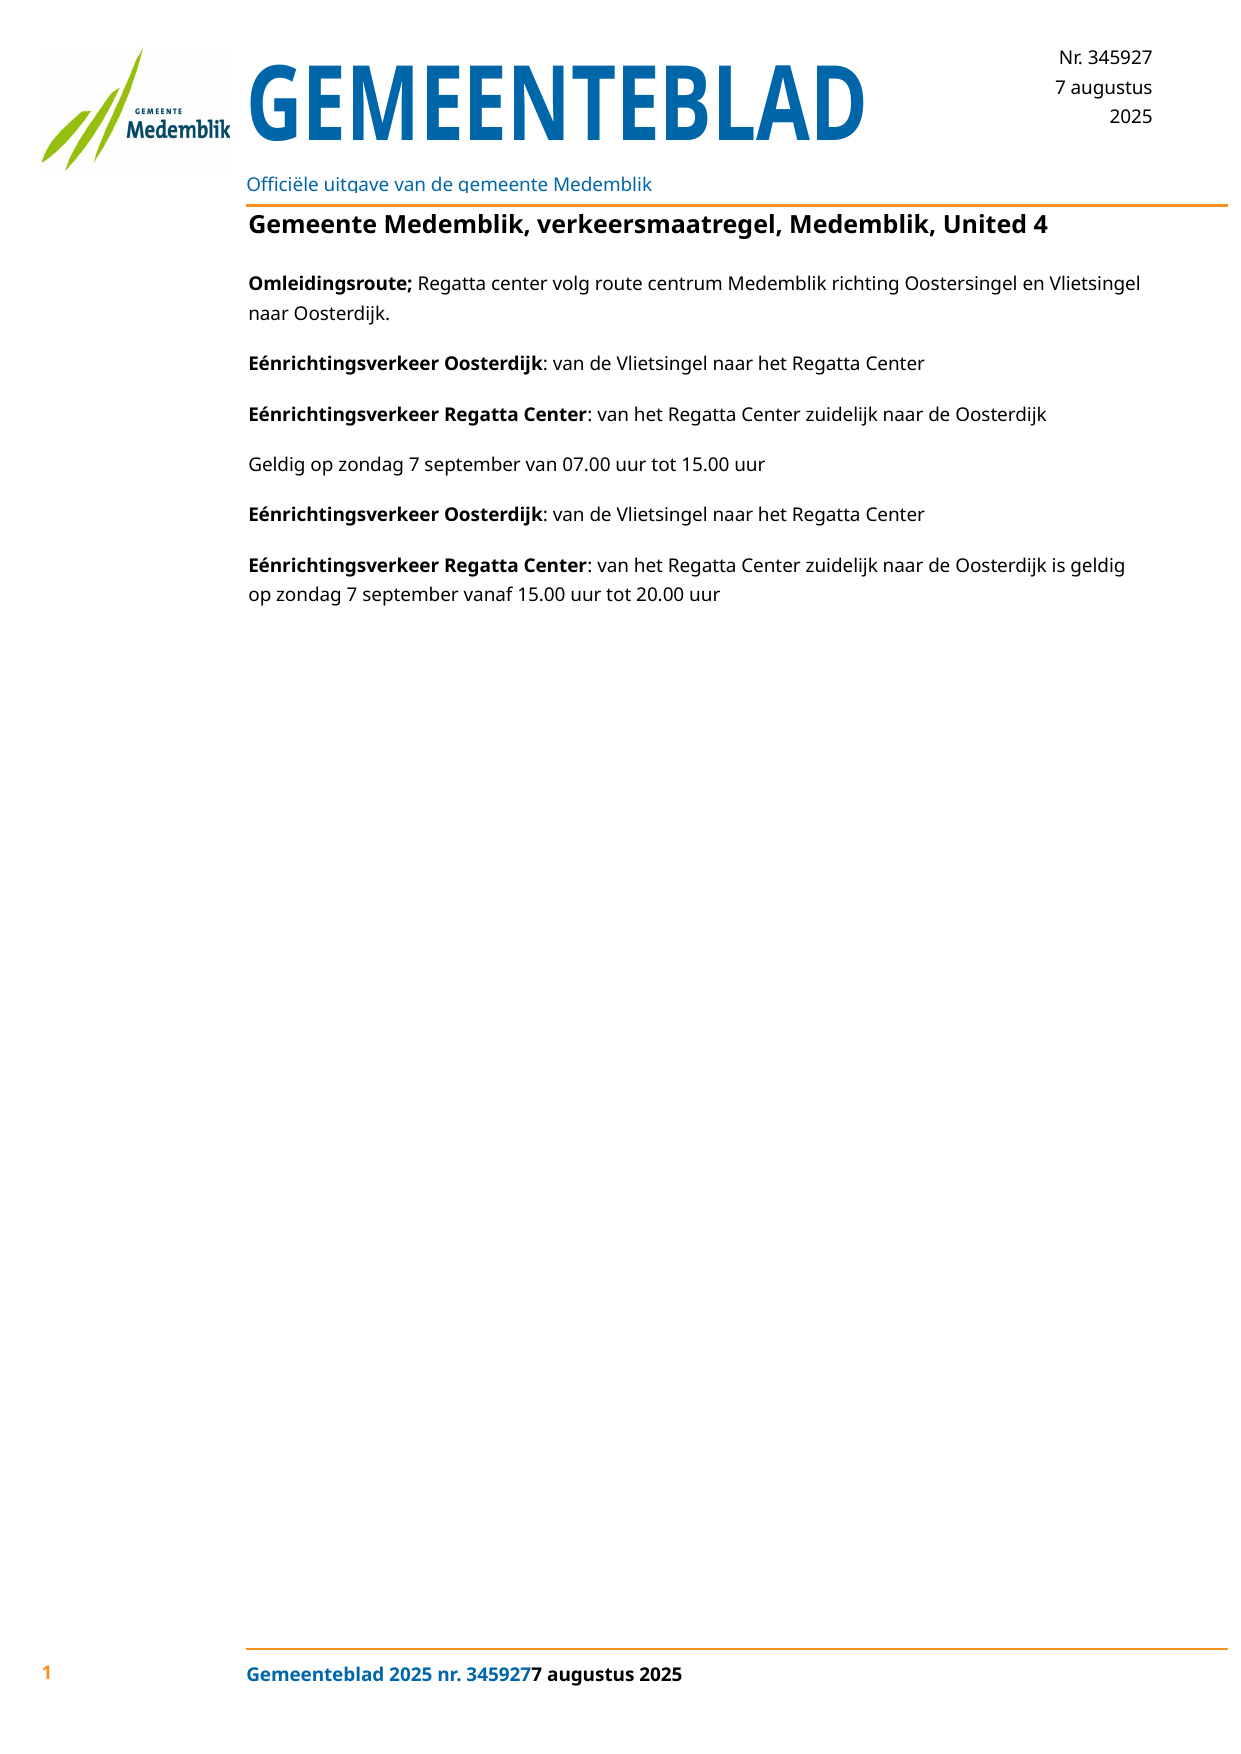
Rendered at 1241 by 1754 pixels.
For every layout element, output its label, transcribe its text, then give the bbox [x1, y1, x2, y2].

text Eénrichtingsverkeer Oosterdijk: van de Vlietsingel naar het Regatta Center [248, 502, 1152, 527]
text Omleidingsroute; Regatta center volg route centrum Medemblik richting Oostersingel en Vlietsingel naar Oosterdijk. [248, 270, 1152, 326]
text Geldig op zondag 7 september van 07.00 uur tot 15.00 uur [248, 451, 1152, 477]
text Gemeente Medemblik, verkeersmaatregel, Medemblik, United 4 [248, 207, 1152, 241]
picture [41, 47, 231, 172]
text Eénrichtingsverkeer Regatta Center: van het Regatta Center zuidelijk naar de Oosterdijk is geldig op zondag 7 september vanaf 15.00 uur tot 20.00 uur [248, 552, 1152, 607]
text Eénrichtingsverkeer Oosterdijk: van de Vlietsingel naar het Regatta Center [248, 350, 1152, 376]
text Eénrichtingsverkeer Regatta Center: van het Regatta Center zuidelijk naar de Oosterdijk [248, 401, 1152, 426]
